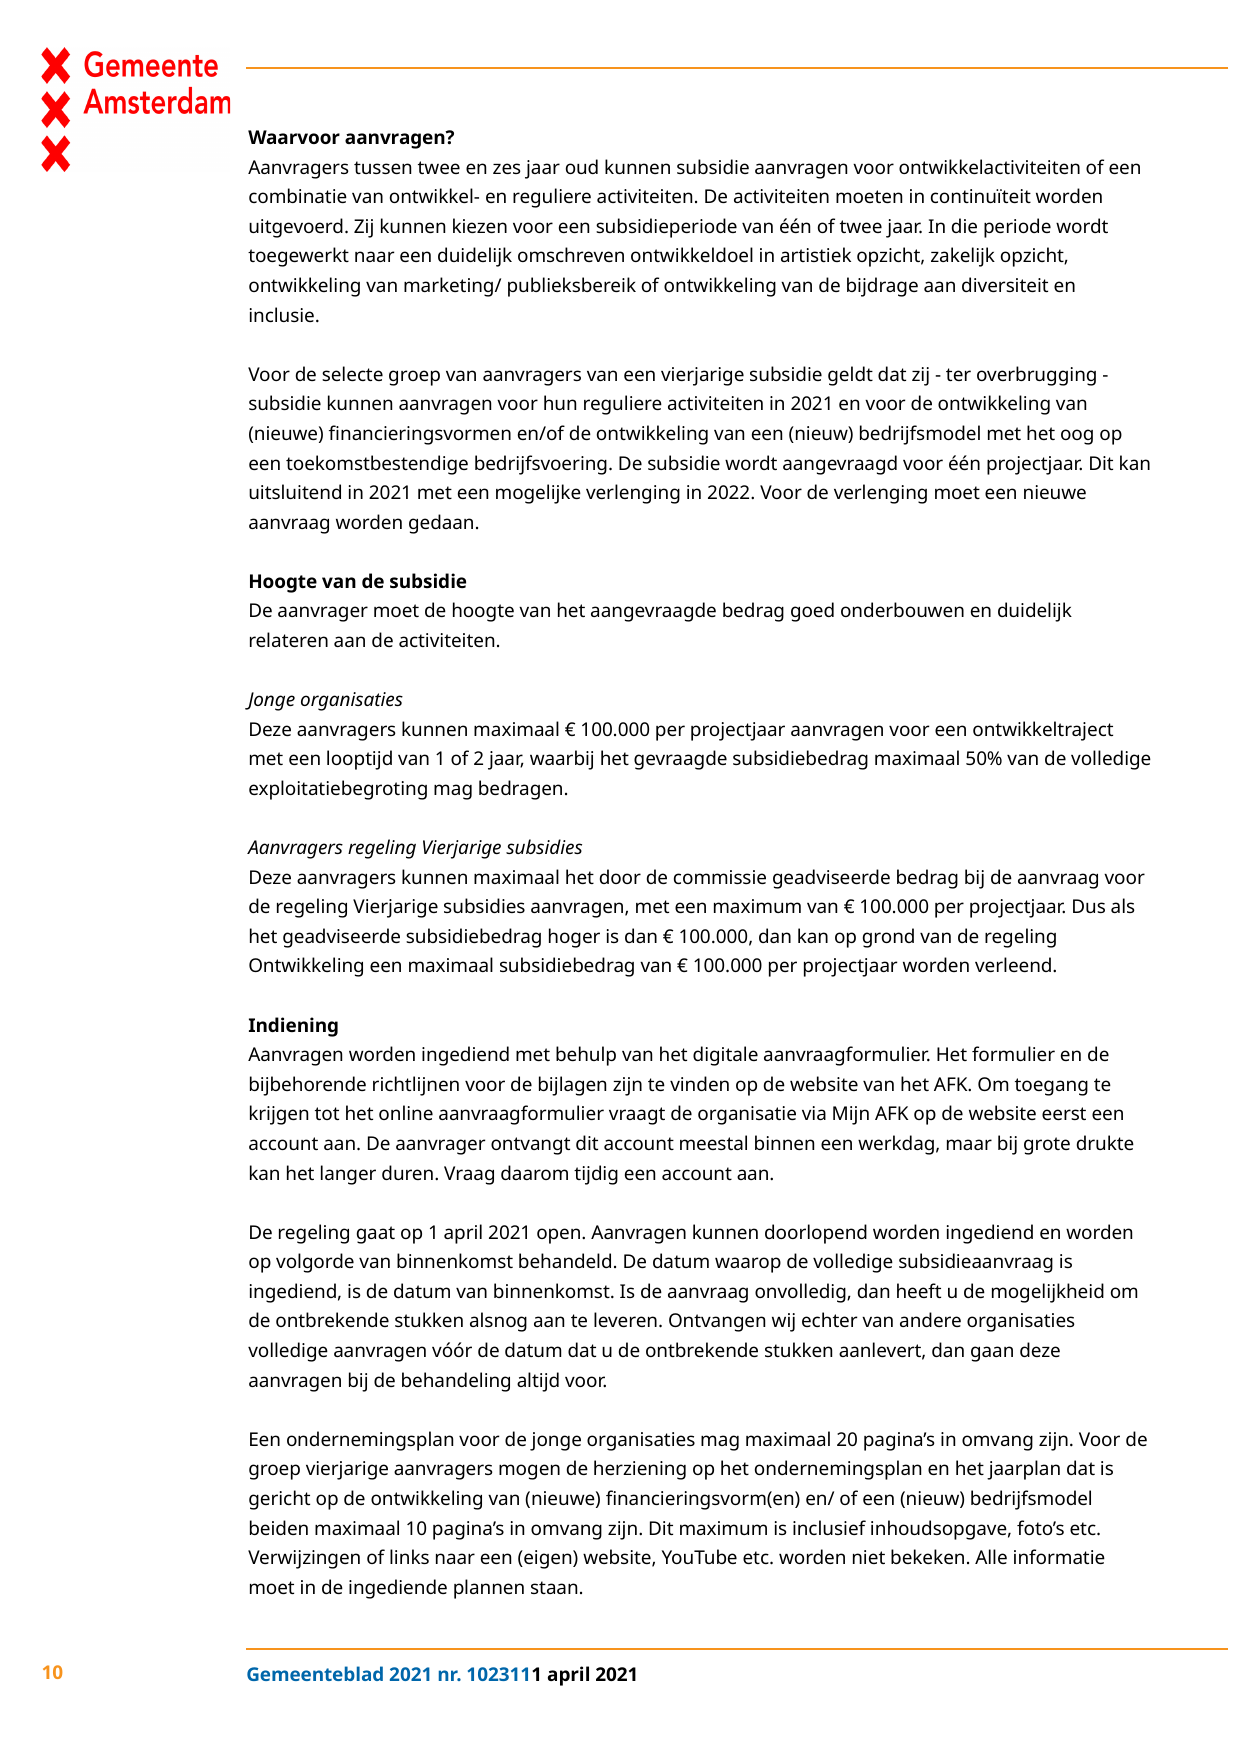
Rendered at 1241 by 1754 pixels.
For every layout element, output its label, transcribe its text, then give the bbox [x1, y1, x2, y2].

text Een ondernemingsplan voor de jonge organisaties mag maximaal 20 pagina’s in omvang zijn. Voor de groep vierjarige aanvragers mogen de herziening op het ondernemingsplan en het jaarplan dat is gericht op de ontwikkeling van (nieuwe) financieringsvorm(en) en/ of een (nieuw) bedrijfsmodel beiden maximaal 10 pagina’s in omvang zijn. Dit maximum is inclusief inhoudsopgave, foto’s etc. Verwijzingen of links naar een (eigen) website, YouTube etc. worden niet bekeken. Alle informatie moet in de ingediende plannen staan. [248, 1426, 1152, 1600]
text Hoogte van de subsidie [248, 568, 1152, 594]
picture [41, 47, 231, 172]
text Jonge organisaties [248, 686, 1152, 712]
text Aanvragen worden ingediend met behulp van het digitale aanvraagformulier. Het formulier en de bijbehorende richtlijnen voor de bijlagen zijn te vinden op de website van het AFK. Om toegang te krijgen tot het online aanvraagformulier vraagt de organisatie via Mijn AFK op de website eerst een account aan. De aanvrager ontvangt dit account meestal binnen een werkdag, maar bij grote drukte kan het langer duren. Vraag daarom tijdig een account aan. [248, 1041, 1152, 1186]
text Deze aanvragers kunnen maximaal het door de commissie geadviseerde bedrag bij de aanvraag voor de regeling Vierjarige subsidies aanvragen, met een maximum van € 100.000 per projectjaar. Dus als het geadviseerde subsidiebedrag hoger is dan € 100.000, dan kan op grond van de regeling Ontwikkeling een maximaal subsidiebedrag van € 100.000 per projectjaar worden verleend. [248, 864, 1152, 978]
text De regeling gaat op 1 april 2021 open. Aanvragen kunnen doorlopend worden ingediend en worden op volgorde van binnenkomst behandeld. De datum waarop de volledige subsidieaanvraag is ingediend, is de datum van binnenkomst. Is de aanvraag onvolledig, dan heeft u de mogelijkheid om de ontbrekende stukken alsnog aan te leveren. Ontvangen wij echter van andere organisaties volledige aanvragen vóór de datum dat u de ontbrekende stukken aanlevert, dan gaan deze aanvragen bij de behandeling altijd voor. [248, 1219, 1152, 1393]
text Aanvragers tussen twee en zes jaar oud kunnen subsidie aanvragen voor ontwikkelactiviteiten of een combinatie van ontwikkel- en reguliere activiteiten. De activiteiten moeten in continuïteit worden uitgevoerd. Zij kunnen kiezen voor een subsidieperiode van één of twee jaar. In die periode wordt toegewerkt naar een duidelijk omschreven ontwikkeldoel in artistiek opzicht, zakelijk opzicht, ontwikkeling van marketing/ publieksbereik of ontwikkeling van de bijdrage aan diversiteit en inclusie. [248, 154, 1152, 328]
text Indiening [248, 1012, 1152, 1038]
text Voor de selecte groep van aanvragers van een vierjarige subsidie geldt dat zij - ter overbrugging - subsidie kunnen aanvragen voor hun reguliere activiteiten in 2021 en voor de ontwikkeling van (nieuwe) financieringsvormen en/of de ontwikkeling van een (nieuw) bedrijfsmodel met het oog op een toekomstbestendige bedrijfsvoering. De subsidie wordt aangevraagd voor één projectjaar. Dit kan uitsluitend in 2021 met een mogelijke verlenging in 2022. Voor de verlenging moet een nieuwe aanvraag worden gedaan. [248, 361, 1152, 535]
text Waarvoor aanvragen? [248, 124, 1152, 150]
text Deze aanvragers kunnen maximaal € 100.000 per projectjaar aanvragen voor een ontwikkeltraject met een looptijd van 1 of 2 jaar, waarbij het gevraagde subsidiebedrag maximaal 50% van de volledige exploitatiebegroting mag bedragen. [248, 716, 1152, 801]
text De aanvrager moet de hoogte van het aangevraagde bedrag goed onderbouwen en duidelijk relateren aan de activiteiten. [248, 598, 1152, 653]
text Aanvragers regeling Vierjarige subsidies [248, 834, 1152, 860]
